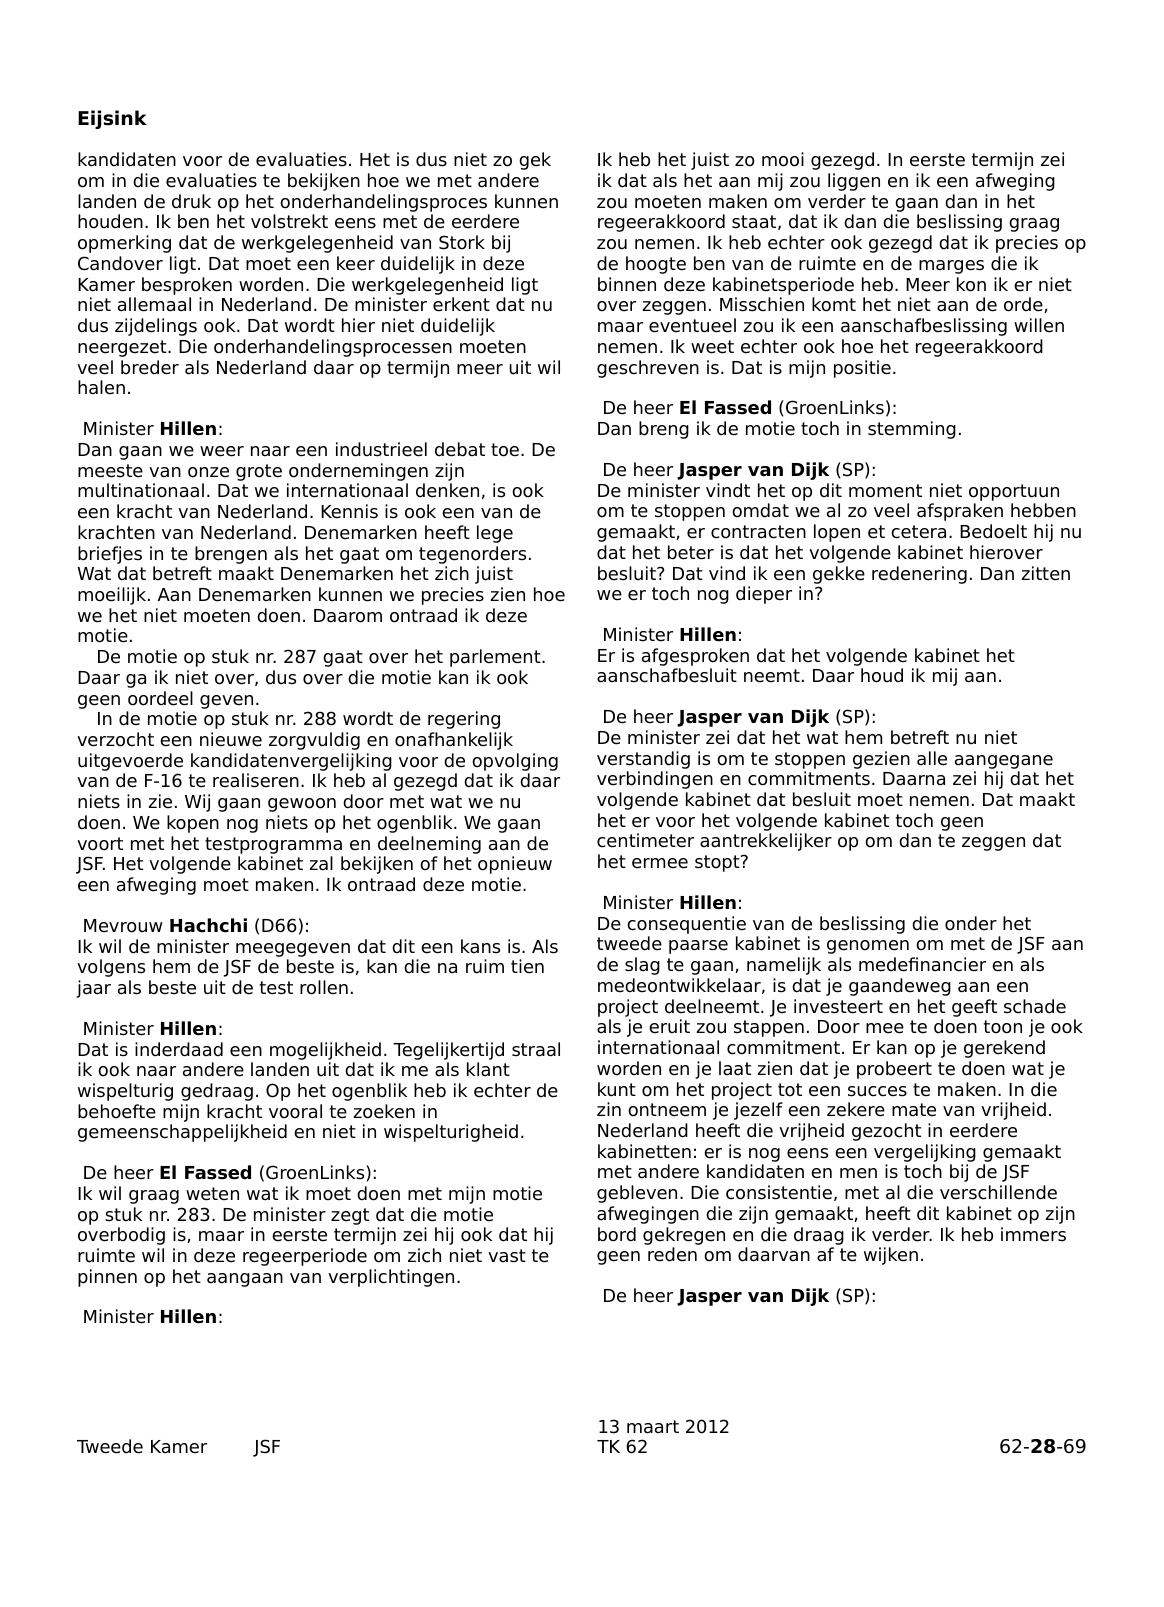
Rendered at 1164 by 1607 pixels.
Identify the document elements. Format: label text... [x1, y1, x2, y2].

text In de motie op stuk nr. 288 wordt de regering verzocht een nieuwe zorgvuldig en onafhankelijk uitgevoerde kandidatenvergelijking voor de opvolging van de F-16 te realiseren. Ik heb al gezegd dat ik daar niets in zie. Wij gaan gewoon door met wat we nu doen. We kopen nog niets op het ogenblik. We gaan voort met het testprogramma en deelneming aan de JSF. Het volgende kabinet zal bekijken of het opnieuw een afweging moet maken. Ik ontraad deze motie. [77, 709, 567, 896]
text Ik wil de minister meegegeven dat dit een kans is. Als volgens hem de JSF de beste is, kan die na ruim tien jaar als beste uit de test rollen. [77, 936, 567, 999]
text Dan gaan we weer naar een industrieel debat toe. De meeste van onze grote ondernemingen zijn multinationaal. Dat we internationaal denken, is ook een kracht van Nederland. Kennis is ook een van de krachten van Nederland. Denemarken heeft lege briefjes in te brengen als het gaat om tegenorders. Wat dat betreft maakt Denemarken het zich juist moeilijk. Aan Denemarken kunnen we precies zien hoe we het niet moeten doen. Daarom ontraad ik deze motie. [77, 440, 567, 647]
text Er is afgesproken dat het volgende kabinet het aanschafbesluit neemt. Daar houd ik mij aan. [596, 646, 1087, 687]
text Minister Hillen: [77, 419, 567, 440]
text Ik heb het juist zo mooi gezegd. In eerste termijn zei ik dat als het aan mij zou liggen en ik een afweging zou moeten maken om verder te gaan dan in het regeerakkoord staat, dat ik dan die beslissing graag zou nemen. Ik heb echter ook gezegd dat ik precies op de hoogte ben van de ruimte en de marges die ik binnen deze kabinetsperiode heb. Meer kon ik er niet over zeggen. Misschien komt het niet aan de orde, maar eventueel zou ik een aanschafbeslissing willen nemen. Ik weet echter ook hoe het regeerakkoord geschreven is. Dat is mijn positie. [596, 150, 1087, 378]
text De heer Jasper van Dijk (SP): [596, 1286, 1087, 1307]
text De heer Jasper van Dijk (SP): [596, 460, 1087, 480]
text Mevrouw Hachchi (D66): [77, 916, 567, 936]
text De heer Jasper van Dijk (SP): [596, 707, 1087, 728]
text De minister vindt het op dit moment niet opportuun om te stoppen omdat we al zo veel afspraken hebben gemaakt, er contracten lopen et cetera. Bedoelt hij nu dat het beter is dat het volgende kabinet hierover besluit? Dat vind ik een gekke redenering. Dan zitten we er toch nog dieper in? [596, 480, 1087, 605]
text Minister Hillen: [596, 893, 1087, 913]
text Ik wil graag weten wat ik moet doen met mijn motie op stuk nr. 283. De minister zegt dat die motie overbodig is, maar in eerste termijn zei hij ook dat hij ruimte wil in deze regeerperiode om zich niet vast te pinnen op het aangaan van verplichtingen. [77, 1184, 567, 1287]
text Dat is inderdaad een mogelijkheid. Tegelijkertijd straal ik ook naar andere landen uit dat ik me als klant wispelturig gedraag. Op het ogenblik heb ik echter de behoefte mijn kracht vooral te zoeken in gemeenschappelijkheid en niet in wispelturigheid. [77, 1039, 567, 1143]
text De consequentie van de beslissing die onder het tweede paarse kabinet is genomen om met de JSF aan de slag te gaan, namelijk als medefinancier en als medeontwikkelaar, is dat je gaandeweg aan een project deelneemt. Je investeert en het geeft schade als je eruit zou stappen. Door mee te doen toon je ook internationaal commitment. Er kan op je gerekend worden en je laat zien dat je probeert te doen wat je kunt om het project tot een succes te maken. In die zin ontneem je jezelf een zekere mate van vrijheid. Nederland heeft die vrijheid gezocht in eerdere kabinetten: er is nog eens een vergelijking gemaakt met andere kandidaten en men is toch bij de JSF gebleven. Die consistentie, met al die verschillende afwegingen die zijn gemaakt, heeft dit kabinet op zijn bord gekregen en die draag ik verder. Ik heb immers geen reden om daarvan af te wijken. [596, 913, 1087, 1266]
text Dan breng ik de motie toch in stemming. [596, 419, 1087, 440]
text Minister Hillen: [77, 1019, 567, 1039]
text kandidaten voor de evaluaties. Het is dus niet zo gek om in die evaluaties te bekijken hoe we met andere landen de druk op het onderhandelingsproces kunnen houden. Ik ben het volstrekt eens met de eerdere opmerking dat de werkgelegenheid van Stork bij Candover ligt. Dat moet een keer duidelijk in deze Kamer besproken worden. Die werkgelegenheid ligt niet allemaal in Nederland. De minister erkent dat nu dus zijdelings ook. Dat wordt hier niet duidelijk neergezet. Die onderhandelingsprocessen moeten veel breder als Nederland daar op termijn meer uit wil halen. [77, 150, 567, 399]
text Minister Hillen: [596, 625, 1087, 646]
text De heer El Fassed (GroenLinks): [596, 398, 1087, 419]
text De motie op stuk nr. 287 gaat over het parlement. Daar ga ik niet over, dus over die motie kan ik ook geen oordeel geven. [77, 647, 567, 709]
text Minister Hillen: [77, 1307, 567, 1328]
text De minister zei dat het wat hem betreft nu niet verstandig is om te stoppen gezien alle aangegane verbindingen en commitments. Daarna zei hij dat het volgende kabinet dat besluit moet nemen. Dat maakt het er voor het volgende kabinet toch geen centimeter aantrekkelijker op om dan te zeggen dat het ermee stopt? [596, 728, 1087, 873]
text De heer El Fassed (GroenLinks): [77, 1163, 567, 1184]
